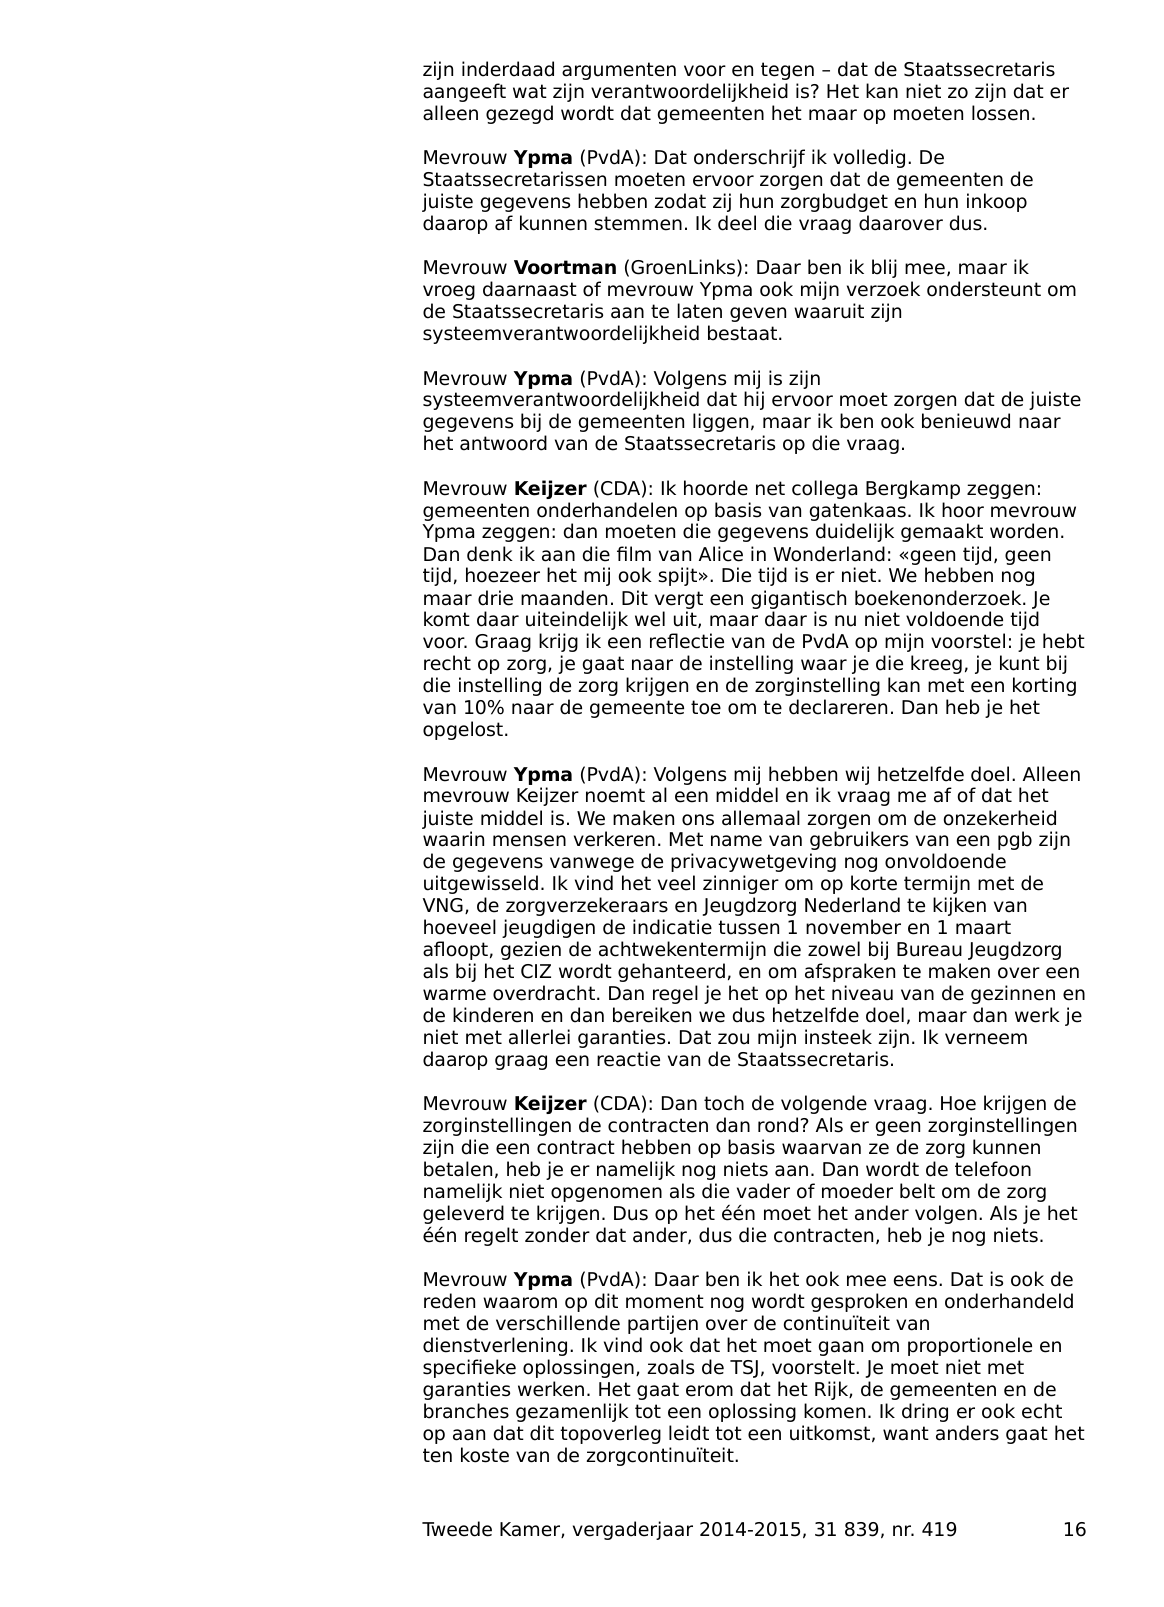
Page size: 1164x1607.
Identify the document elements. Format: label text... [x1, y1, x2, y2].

text Mevrouw Ypma (PvdA): Volgens mij hebben wij hetzelfde doel. Alleen mevrouw Keijzer noemt al een middel en ik vraag me af of dat het juiste middel is. We maken ons allemaal zorgen om de onzekerheid waarin mensen verkeren. Met name van gebruikers van een pgb zijn de gegevens vanwege de privacywetgeving nog onvoldoende uitgewisseld. Ik vind het veel zinniger om op korte termijn met de VNG, de zorgverzekeraars en Jeugdzorg Nederland te kijken van hoeveel jeugdigen de indicatie tussen 1 november en 1 maart afloopt, gezien de achtwekentermijn die zowel bij Bureau Jeugdzorg als bij het CIZ wordt gehanteerd, en om afspraken te maken over een warme overdracht. Dan regel je het op het niveau van de gezinnen en de kinderen en dan bereiken we dus hetzelfde doel, maar dan werk je niet met allerlei garanties. Dat zou mijn insteek zijn. Ik verneem daarop graag een reactie van de Staatssecretaris. [422, 763, 1087, 1071]
text Mevrouw Keijzer (CDA): Dan toch de volgende vraag. Hoe krijgen de zorginstellingen de contracten dan rond? Als er geen zorginstellingen zijn die een contract hebben op basis waarvan ze de zorg kunnen betalen, heb je er namelijk nog niets aan. Dan wordt de telefoon namelijk niet opgenomen als die vader of moeder belt om de zorg geleverd te krijgen. Dus op het één moet het ander volgen. Als je het één regelt zonder dat ander, dus die contracten, heb je nog niets. [422, 1093, 1087, 1247]
text Mevrouw Voortman (GroenLinks): Daar ben ik blij mee, maar ik vroeg daarnaast of mevrouw Ypma ook mijn verzoek ondersteunt om de Staatssecretaris aan te laten geven waaruit zijn systeemverantwoordelijkheid bestaat. [422, 257, 1087, 345]
text Mevrouw Ypma (PvdA): Dat onderschrijf ik volledig. De Staatssecretarissen moeten ervoor zorgen dat de gemeenten de juiste gegevens hebben zodat zij hun zorgbudget en hun inkoop daarop af kunnen stemmen. Ik deel die vraag daarover dus. [422, 147, 1087, 235]
text Mevrouw Ypma (PvdA): Volgens mij is zijn systeemverantwoordelijkheid dat hij ervoor moet zorgen dat de juiste gegevens bij de gemeenten liggen, maar ik ben ook benieuwd naar het antwoord van de Staatssecretaris op die vraag. [422, 367, 1087, 455]
text Mevrouw Keijzer (CDA): Ik hoorde net collega Bergkamp zeggen: gemeenten onderhandelen op basis van gatenkaas. Ik hoor mevrouw Ypma zeggen: dan moeten die gegevens duidelijk gemaakt worden. Dan denk ik aan die film van Alice in Wonderland: «geen tijd, geen tijd, hoezeer het mij ook spijt». Die tijd is er niet. We hebben nog maar drie maanden. Dit vergt een gigantisch boekenonderzoek. Je komt daar uiteindelijk wel uit, maar daar is nu niet voldoende tijd voor. Graag krijg ik een reflectie van de PvdA op mijn voorstel: je hebt recht op zorg, je gaat naar de instelling waar je die kreeg, je kunt bij die instelling de zorg krijgen en de zorginstelling kan met een korting van 10% naar de gemeente toe om te declareren. Dan heb je het opgelost. [422, 477, 1087, 741]
text Mevrouw Ypma (PvdA): Daar ben ik het ook mee eens. Dat is ook de reden waarom op dit moment nog wordt gesproken en onderhandeld met de verschillende partijen over de continuïteit van dienstverlening. Ik vind ook dat het moet gaan om proportionele en specifieke oplossingen, zoals de TSJ, voorstelt. Je moet niet met garanties werken. Het gaat erom dat het Rijk, de gemeenten en de branches gezamenlijk tot een oplossing komen. Ik dring er ook echt op aan dat dit topoverleg leidt tot een uitkomst, want anders gaat het ten koste van de zorgcontinuïteit. [422, 1269, 1087, 1467]
text zijn inderdaad argumenten voor en tegen – dat de Staatssecretaris aangeeft wat zijn verantwoordelijkheid is? Het kan niet zo zijn dat er alleen gezegd wordt dat gemeenten het maar op moeten lossen. [422, 59, 1087, 125]
